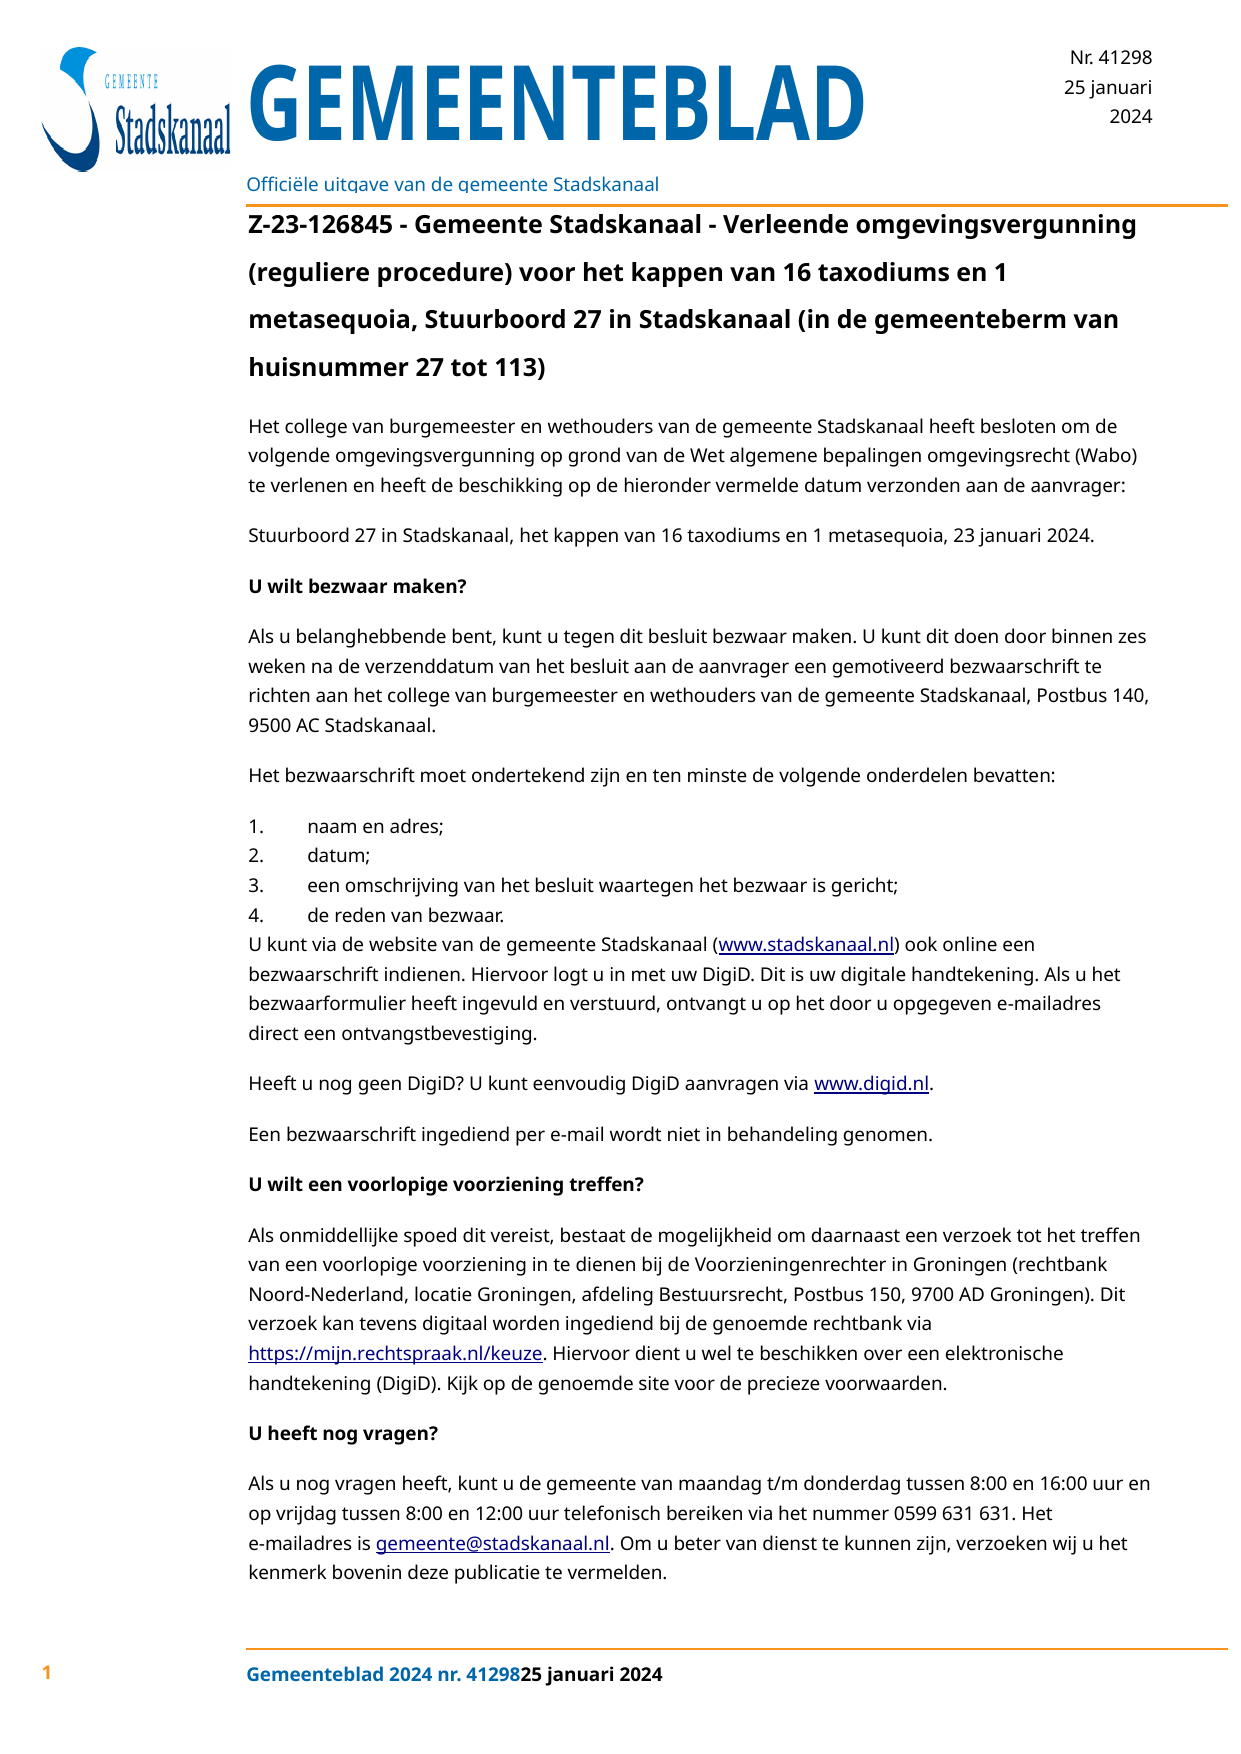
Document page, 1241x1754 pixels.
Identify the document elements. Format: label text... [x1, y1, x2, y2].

text Als onmiddellijke spoed dit vereist, bestaat de mogelijkheid om daarnaast een verzoek tot het treffen van een voorlopige voorziening in te dienen bij de Voorzieningenrechter in Groningen (rechtbank Noord-Nederland, locatie Groningen, afdeling Bestuursrecht, Postbus 150, 9700 AD Groningen). Dit verzoek kan tevens digitaal worden ingediend bij de genoemde rechtbank via https://mijn.rechtspraak.nl/keuze. Hiervoor dient u wel te beschikken over een elektronische handtekening (DigiD). Kijk op de genoemde site voor de precieze voorwaarden. [248, 1222, 1152, 1396]
list een omschrijving van het besluit waartegen het bezwaar is gericht; [248, 872, 1152, 898]
text U heeft nog vragen? [248, 1420, 1152, 1446]
list de reden van bezwaar. [248, 902, 1152, 928]
text Als u belanghebbende bent, kunt u tegen dit besluit bezwaar maken. U kunt dit doen door binnen zes weken na de verzenddatum van het besluit aan de aanvrager een gemotiveerd bezwaarschrift te richten aan het college van burgemeester en wethouders van de gemeente Stadskanaal, Postbus 140, 9500 AC Stadskanaal. [248, 623, 1152, 738]
text Het college van burgemeester en wethouders van de gemeente Stadskanaal heeft besloten om de volgende omgevingsvergunning op grond van de Wet algemene bepalingen omgevingsrecht (Wabo) te verlenen en heeft de beschikking op de hieronder vermelde datum verzonden aan de aanvrager: [248, 413, 1152, 498]
text Als u nog vragen heeft, kunt u de gemeente van maandag t/m donderdag tussen 8:00 en 16:00 uur en op vrijdag tussen 8:00 en 12:00 uur telefonisch bereiken via het nummer 0599 631 631. Het e‑mailadres is gemeente@stadskanaal.nl. Om u beter van dienst te kunnen zijn, verzoeken wij u het kenmerk bovenin deze publicatie te vermelden. [248, 1471, 1152, 1585]
list datum; [248, 843, 1152, 868]
text Stuurboord 27 in Stadskanaal, het kappen van 16 taxodiums en 1 metasequoia, 23 januari 2024. [248, 523, 1152, 548]
text U wilt een voorlopige voorziening treffen? [248, 1171, 1152, 1197]
text Het bezwaarschrift moet ondertekend zijn en ten minste de volgende onderdelen bevatten: [248, 763, 1152, 788]
text U kunt via de website van de gemeente Stadskanaal (www.stadskanaal.nl) ook online een bezwaarschrift indienen. Hiervoor logt u in met uw DigiD. Dit is uw digitale handtekening. Als u het bezwaarformulier heeft ingevuld en verstuurd, ontvangt u op het door u opgegeven e‑mailadres direct een ontvangstbevestiging. [248, 931, 1152, 1046]
text Een bezwaarschrift ingediend per e‑mail wordt niet in behandeling genomen. [248, 1121, 1152, 1147]
text U wilt bezwaar maken? [248, 573, 1152, 599]
text Z-23-126845 - Gemeente Stadskanaal - Verleende omgevingsvergunning (reguliere procedure) voor het kappen van 16 taxodiums en 1 metasequoia, Stuurboord 27 in Stadskanaal (in de gemeenteberm van huisnummer 27 tot 113) [248, 207, 1152, 384]
list naam en adres; [248, 813, 1152, 839]
text Heeft u nog geen DigiD? U kunt eenvoudig DigiD aanvragen via www.digid.nl. [248, 1071, 1152, 1096]
picture [41, 47, 231, 172]
